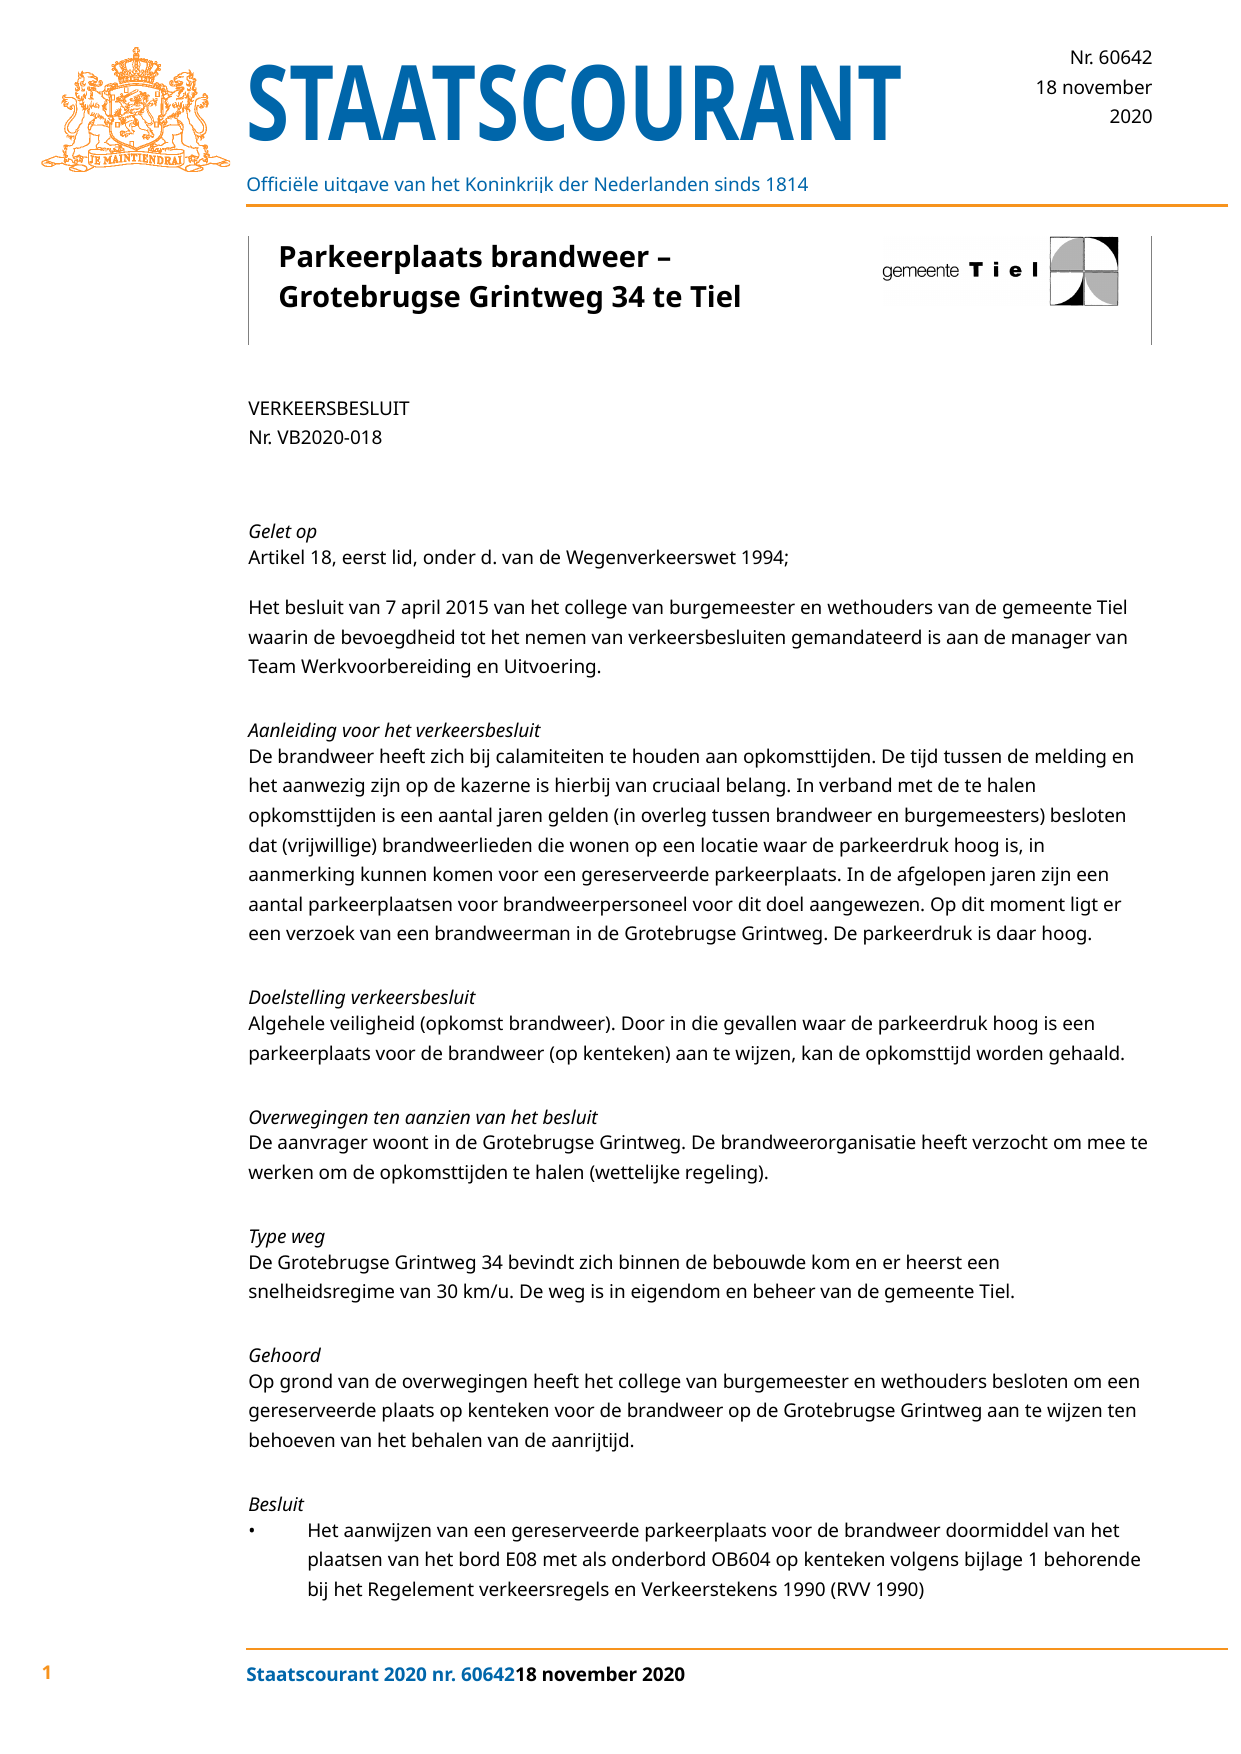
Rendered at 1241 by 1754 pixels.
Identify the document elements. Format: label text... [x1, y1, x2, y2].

table_header Parkeerplaats brandweer – Grotebrugse Grintweg 34 te Tiel [249, 236, 850, 345]
text Algehele veiligheid (opkomst brandweer). Door in die gevallen waar de parkeerdruk hoog is een parkeerplaats voor de brandweer (op kenteken) aan te wijzen, kan de opkomsttijd worden gehaald. [248, 1010, 1152, 1066]
text VERKEERSBESLUIT [248, 395, 1152, 421]
text Het besluit van 7 april 2015 van het college van burgemeester en wethouders van de gemeente Tiel waarin de bevoegdheid tot het nemen van verkeersbesluiten gemandateerd is aan de manager van Team Werkvoorbereiding en Uitvoering. [248, 594, 1152, 679]
text Gelet op [248, 518, 1152, 544]
text Aanleiding voor het verkeersbesluit [248, 717, 1152, 743]
text Gehoord [248, 1342, 1152, 1368]
text Besluit [248, 1491, 1152, 1517]
list Het aanwijzen van een gereserveerde parkeerplaats voor de brandweer doormiddel van het plaatsen van het bord E08 met als onderbord OB604 op kenteken volgens bijlage 1 behorende bij het Regelement verkeersregels en Verkeerstekens 1990 (RVV 1990) [248, 1517, 1152, 1602]
text De brandweer heeft zich bij calamiteiten te houden aan opkomsttijden. De tijd tussen de melding en het aanwezig zijn op de kazerne is hierbij van cruciaal belang. In verband met de te halen opkomsttijden is een aantal jaren gelden (in overleg tussen brandweer en burgemeesters) besloten dat (vrijwillige) brandweerlieden die wonen op een locatie waar de parkeerdruk hoog is, in aanmerking kunnen komen voor een gereserveerde parkeerplaats. In de afgelopen jaren zijn een aantal parkeerplaatsen voor brandweerpersoneel voor dit doel aangewezen. Op dit moment ligt er een verzoek van een brandweerman in de Grotebrugse Grintweg. De parkeerdruk is daar hoog. [248, 743, 1152, 946]
picture [41, 47, 231, 172]
text Type weg [248, 1223, 1152, 1249]
picture [882, 236, 1119, 306]
text Overwegingen ten aanzien van het besluit [248, 1104, 1152, 1129]
text De aanvrager woont in de Grotebrugse Grintweg. De brandweerorganisatie heeft verzocht om mee te werken om de opkomsttijden te halen (wettelijke regeling). [248, 1129, 1152, 1185]
text Doelstelling verkeersbesluit [248, 984, 1152, 1010]
text Artikel 18, eerst lid, onder d. van de Wegenverkeerswet 1994; [248, 544, 1152, 569]
text De Grotebrugse Grintweg 34 bevindt zich binnen de bebouwde kom en er heerst een snelheidsregime van 30 km/u. De weg is in eigendom en beheer van de gemeente Tiel. [248, 1249, 1152, 1304]
table_header [850, 236, 1151, 345]
text Op grond van de overwegingen heeft het college van burgemeester en wethouders besloten om een gereserveerde plaats op kenteken voor de brandweer op de Grotebrugse Grintweg aan te wijzen ten behoeven van het behalen van de aanrijtijd. [248, 1368, 1152, 1453]
text Nr. VB2020-018 [248, 424, 1152, 450]
